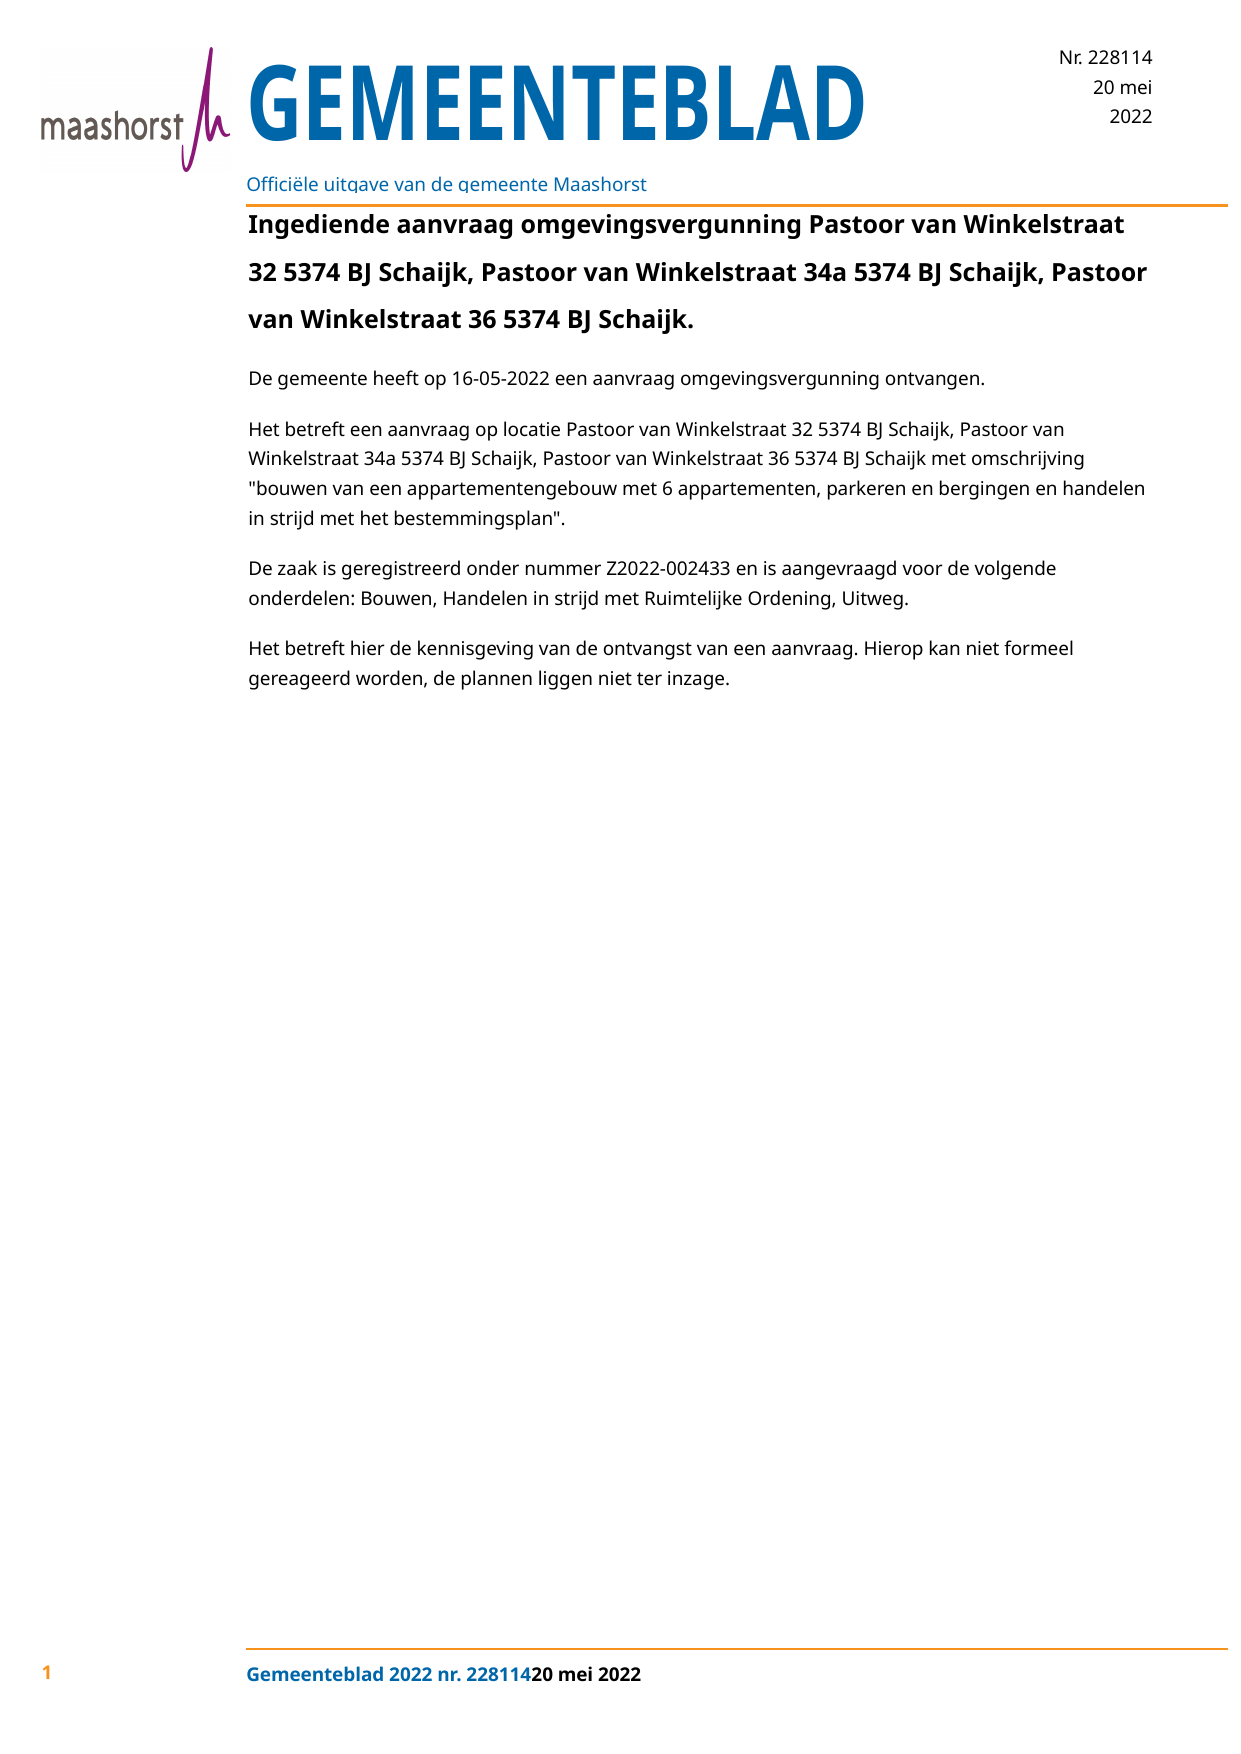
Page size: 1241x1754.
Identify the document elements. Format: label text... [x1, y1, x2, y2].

text Het betreft een aanvraag op locatie Pastoor van Winkelstraat 32 5374 BJ Schaijk, Pastoor van Winkelstraat 34a 5374 BJ Schaijk, Pastoor van Winkelstraat 36 5374 BJ Schaijk met omschrijving "bouwen van een appartementengebouw met 6 appartementen, parkeren en bergingen en handelen in strijd met het bestemmingsplan". [248, 416, 1152, 530]
text De gemeente heeft op 16-05-2022 een aanvraag omgevingsvergunning ontvangen. [248, 366, 1152, 391]
picture [41, 47, 231, 172]
text Het betreft hier de kennisgeving van de ontvangst van een aanvraag. Hierop kan niet formeel gereageerd worden, de plannen liggen niet ter inzage. [248, 635, 1152, 690]
text De zaak is geregistreerd onder nummer Z2022-002433 en is aangevraagd voor de volgende onderdelen: Bouwen, Handelen in strijd met Ruimtelijke Ordening, Uitweg. [248, 555, 1152, 610]
text Ingediende aanvraag omgevingsvergunning Pastoor van Winkelstraat 32 5374 BJ Schaijk, Pastoor van Winkelstraat 34a 5374 BJ Schaijk, Pastoor van Winkelstraat 36 5374 BJ Schaijk. [248, 207, 1152, 336]
